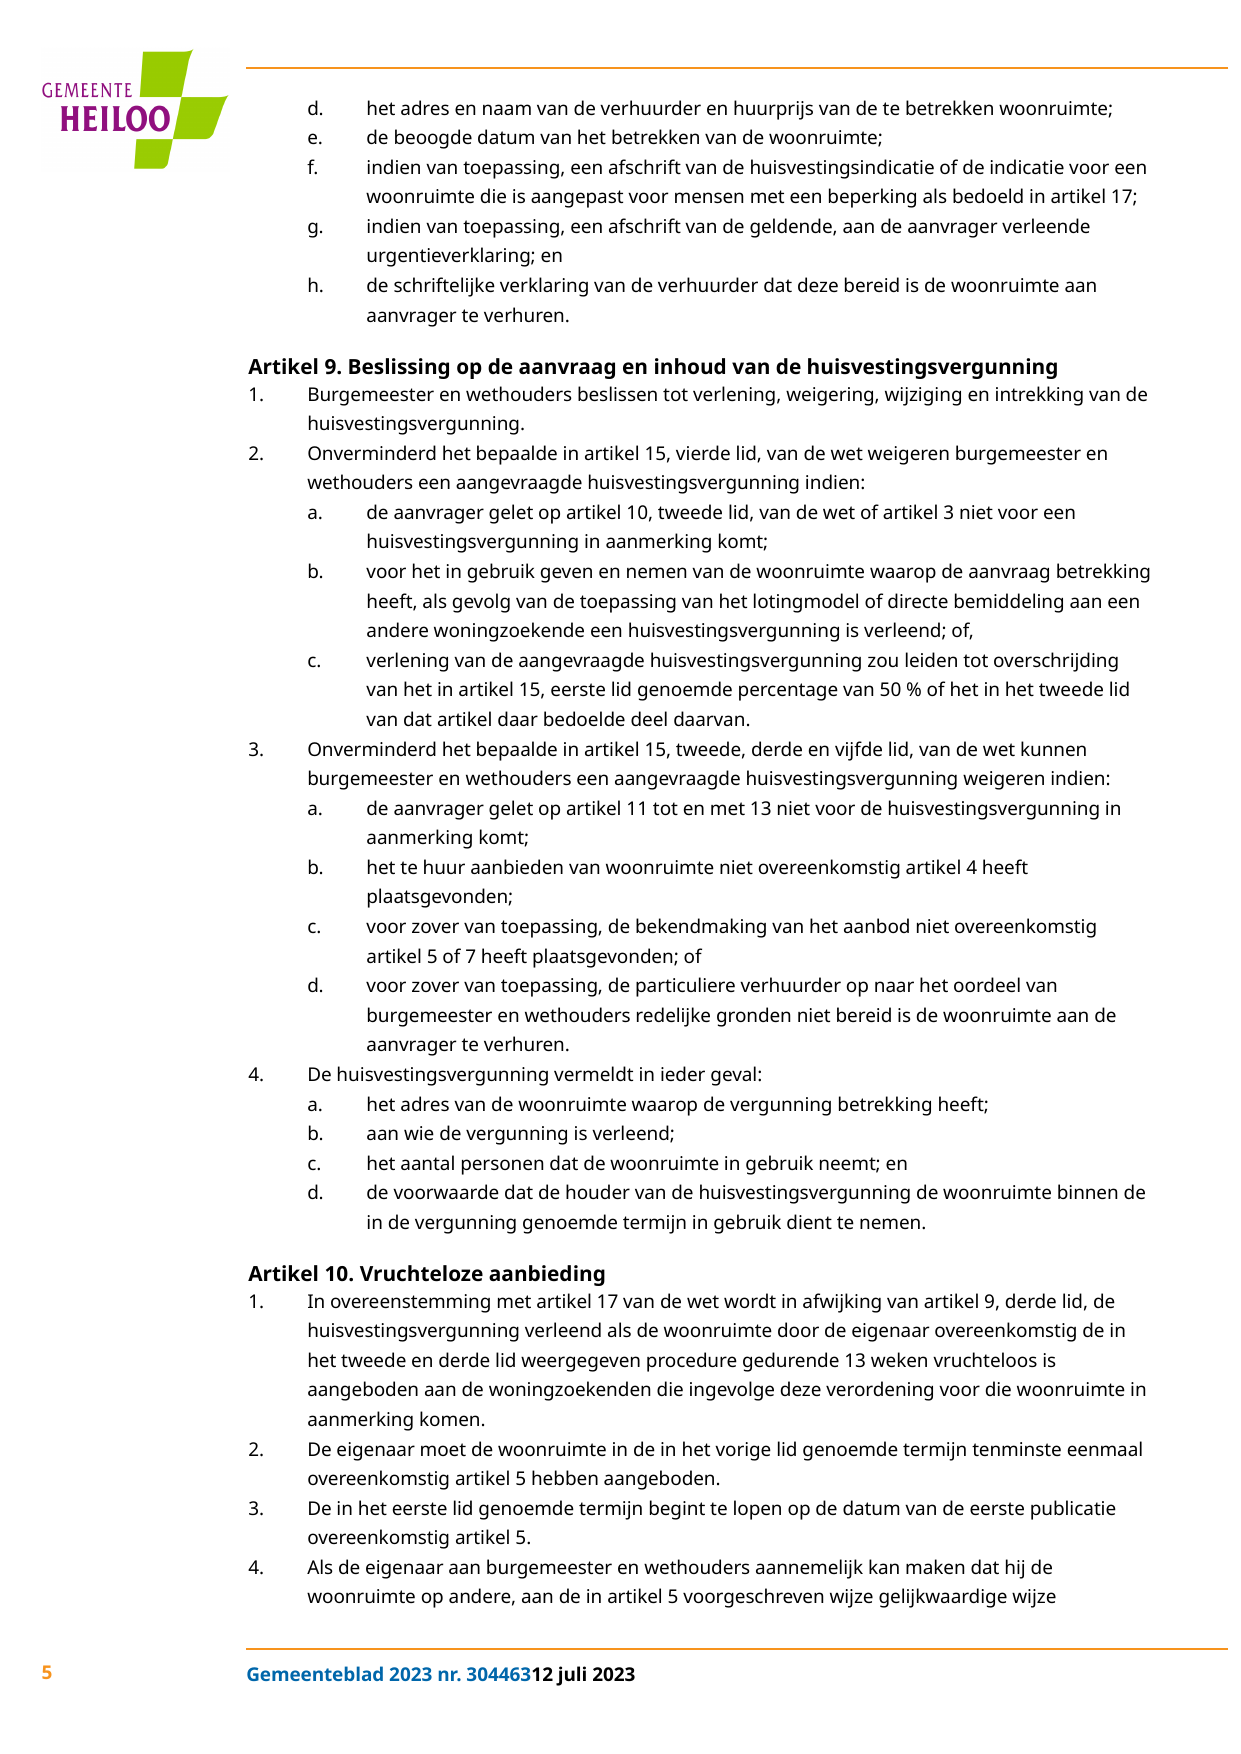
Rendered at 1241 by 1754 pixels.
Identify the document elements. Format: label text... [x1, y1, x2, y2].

list de beoogde datum van het betrekken van de woonruimte; [307, 124, 1152, 150]
list voor zover van toepassing, de bekendmaking van het aanbod niet overeenkomstig artikel 5 of 7 heeft plaatsgevonden; of [307, 913, 1152, 968]
picture [41, 47, 231, 172]
list Als de eigenaar aan burgemeester en wethouders aannemelijk kan maken dat hij de woonruimte op andere, aan de in artikel 5 voorgeschreven wijze gelijkwaardige wijze [248, 1554, 1152, 1609]
list het adres en naam van de verhuurder en huurprijs van de te betrekken woonruimte; [307, 95, 1152, 121]
list voor het in gebruik geven en nemen van de woonruimte waarop de aanvraag betrekking heeft, als gevolg van de toepassing van het lotingmodel of directe bemiddeling aan een andere woningzoekende een huisvestingsvergunning is verleend; of, [307, 558, 1152, 643]
list de aanvrager gelet op artikel 11 tot en met 13 niet voor de huisvestingsvergunning in aanmerking komt; [307, 795, 1152, 850]
list aan wie de vergunning is verleend; [307, 1120, 1152, 1146]
list De huisvestingsvergunning vermeldt in ieder geval: [248, 1061, 1152, 1087]
list de schriftelijke verklaring van de verhuurder dat deze bereid is de woonruimte aan aanvrager te verhuren. [307, 272, 1152, 328]
list indien van toepassing, een afschrift van de geldende, aan de aanvrager verleende urgentieverklaring; en [307, 213, 1152, 268]
list het aantal personen dat de woonruimte in gebruik neemt; en [307, 1150, 1152, 1176]
list het adres van de woonruimte waarop de vergunning betrekking heeft; [307, 1091, 1152, 1116]
list de voorwaarde dat de houder van de huisvestingsvergunning de woonruimte binnen de in de vergunning genoemde termijn in gebruik dient te nemen. [307, 1179, 1152, 1235]
list Onverminderd het bepaalde in artikel 15, tweede, derde en vijfde lid, van de wet kunnen burgemeester en wethouders een aangevraagde huisvestingsvergunning weigeren indien: [248, 736, 1152, 791]
list verlening van de aangevraagde huisvestingsvergunning zou leiden tot overschrijding van het in artikel 15, eerste lid genoemde percentage van 50 % of het in het tweede lid van dat artikel daar bedoelde deel daarvan. [307, 647, 1152, 732]
text Artikel 9. Beslissing op de aanvraag en inhoud van de huisvestingsvergunning [248, 352, 1152, 381]
list het te huur aanbieden van woonruimte niet overeenkomstig artikel 4 heeft plaatsgevonden; [307, 854, 1152, 909]
list indien van toepassing, een afschrift van de huisvestingsindicatie of de indicatie voor een woonruimte die is aangepast voor mensen met een beperking als bedoeld in artikel 17; [307, 154, 1152, 209]
list de aanvrager gelet op artikel 10, tweede lid, van de wet of artikel 3 niet voor een huisvestingsvergunning in aanmerking komt; [307, 499, 1152, 554]
list De eigenaar moet de woonruimte in de in het vorige lid genoemde termijn tenminste eenmaal overeenkomstig artikel 5 hebben aangeboden. [248, 1436, 1152, 1491]
list Burgemeester en wethouders beslissen tot verlening, weigering, wijziging en intrekking van de huisvestingsvergunning. [248, 381, 1152, 436]
list De in het eerste lid genoemde termijn begint te lopen op de datum van de eerste publicatie overeenkomstig artikel 5. [248, 1495, 1152, 1550]
list voor zover van toepassing, de particuliere verhuurder op naar het oordeel van burgemeester en wethouders redelijke gronden niet bereid is de woonruimte aan de aanvrager te verhuren. [307, 972, 1152, 1057]
list In overeenstemming met artikel 17 van de wet wordt in afwijking van artikel 9, derde lid, de huisvestingsvergunning verleend als de woonruimte door de eigenaar overeenkomstig de in het tweede en derde lid weergegeven procedure gedurende 13 weken vruchteloos is aangeboden aan de woningzoekenden die ingevolge deze verordening voor die woonruimte in aanmerking komen. [248, 1288, 1152, 1432]
list Onverminderd het bepaalde in artikel 15, vierde lid, van de wet weigeren burgemeester en wethouders een aangevraagde huisvestingsvergunning indien: [248, 440, 1152, 495]
text Artikel 10. Vruchteloze aanbieding [248, 1259, 1152, 1288]
